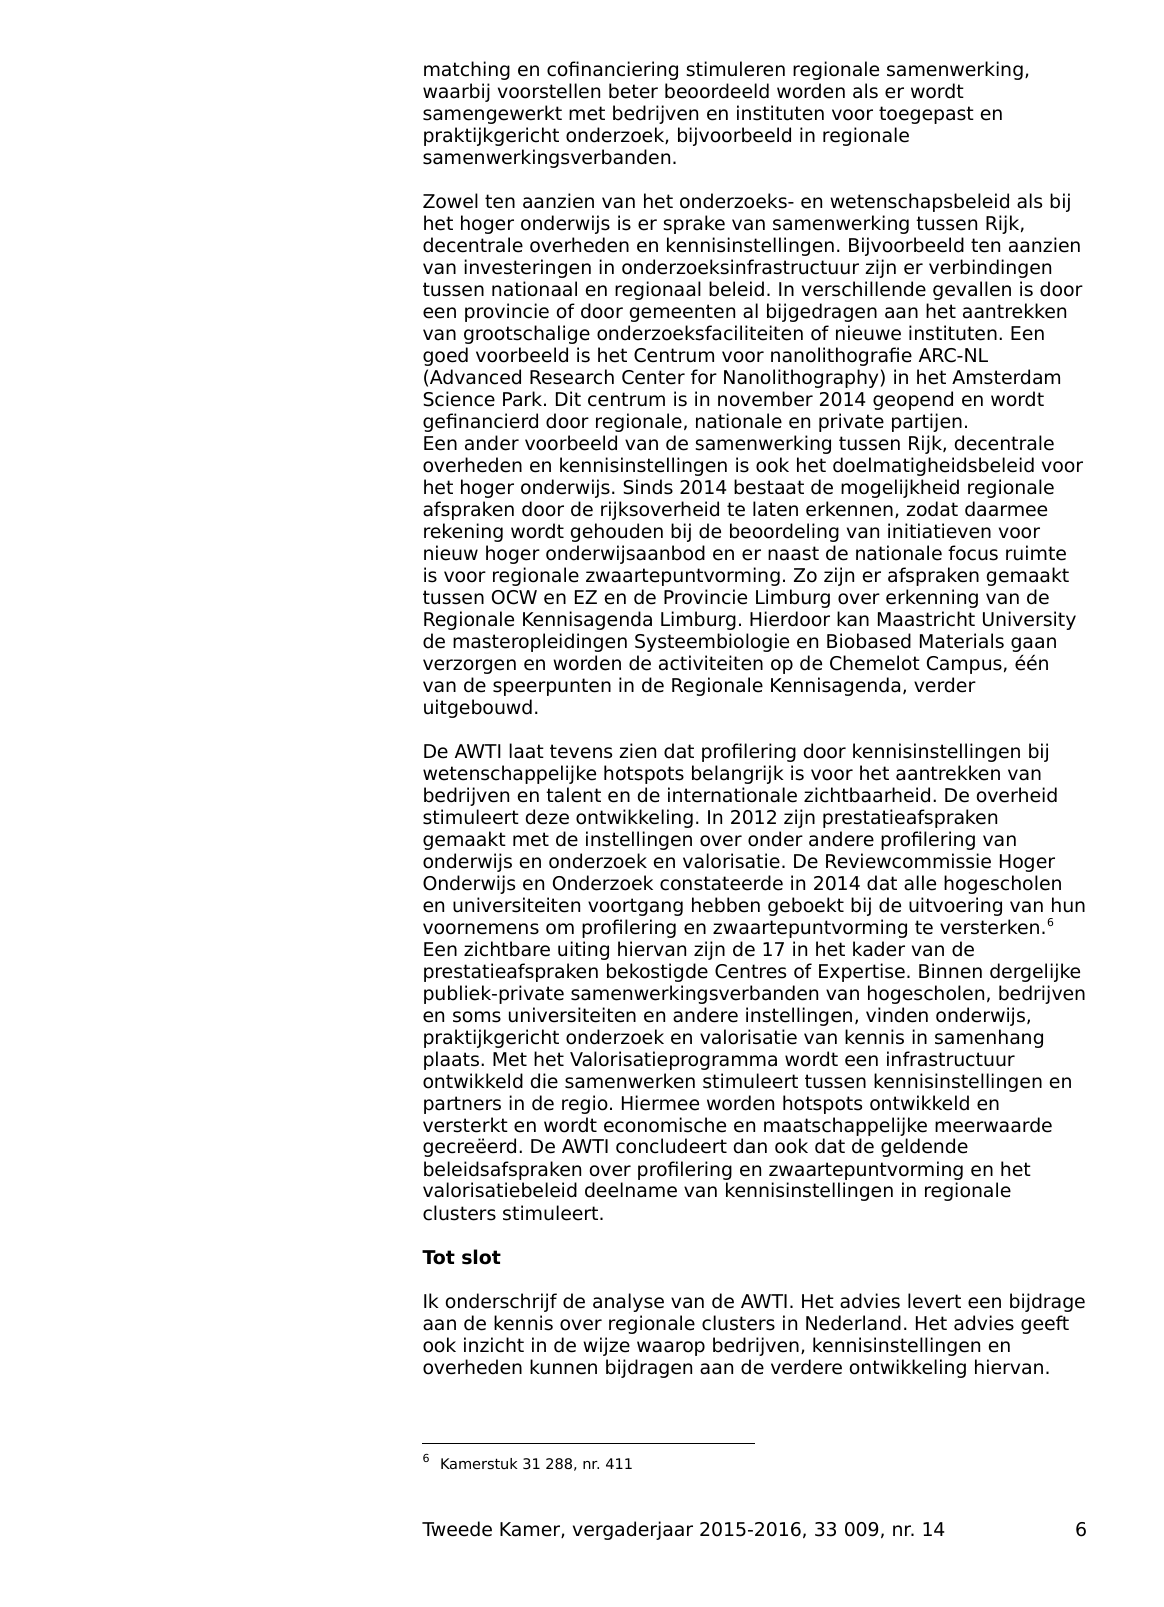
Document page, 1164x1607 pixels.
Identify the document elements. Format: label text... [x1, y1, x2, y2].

text Een ander voorbeeld van de samenwerking tussen Rijk, decentrale overheden en kennisinstellingen is ook het doelmatigheidsbeleid voor het hoger onderwijs. Sinds 2014 bestaat de mogelijkheid regionale afspraken door de rijksoverheid te laten erkennen, zodat daarmee rekening wordt gehouden bij de beoordeling van initiatieven voor nieuw hoger onderwijsaanbod en er naast de nationale focus ruimte is voor regionale zwaartepuntvorming. Zo zijn er afspraken gemaakt tussen OCW en EZ en de Provincie Limburg over erkenning van de Regionale Kennisagenda Limburg. Hierdoor kan Maastricht University de masteropleidingen Systeembiologie en Biobased Materials gaan verzorgen en worden de activiteiten op de Chemelot Campus, één van de speerpunten in de Regionale Kennisagenda, verder uitgebouwd. [422, 433, 1087, 719]
text Zowel ten aanzien van het onderzoeks- en wetenschapsbeleid als bij het hoger onderwijs is er sprake van samenwerking tussen Rijk, decentrale overheden en kennisinstellingen. Bijvoorbeeld ten aanzien van investeringen in onderzoeksinfrastructuur zijn er verbindingen tussen nationaal en regionaal beleid. In verschillende gevallen is door een provincie of door gemeenten al bijgedragen aan het aantrekken van grootschalige onderzoeksfaciliteiten of nieuwe instituten. Een goed voorbeeld is het Centrum voor nanolithografie ARC-NL (Advanced Research Center for Nanolithography) in het Amsterdam Science Park. Dit centrum is in november 2014 geopend en wordt gefinancierd door regionale, nationale en private partijen. [422, 191, 1087, 433]
subtitle Tot slot [422, 1247, 1087, 1268]
text Ik onderschrijf de analyse van de AWTI. Het advies levert een bijdrage aan de kennis over regionale clusters in Nederland. Het advies geeft ook inzicht in de wijze waarop bedrijven, kennisinstellingen en overheden kunnen bijdragen aan de verdere ontwikkeling hiervan. [422, 1291, 1087, 1379]
text De AWTI laat tevens zien dat profilering door kennisinstellingen bij wetenschappelijke hotspots belangrijk is voor het aantrekken van bedrijven en talent en de internationale zichtbaarheid. De overheid stimuleert deze ontwikkeling. In 2012 zijn prestatieafspraken gemaakt met de instellingen over onder andere profilering van onderwijs en onderzoek en valorisatie. De Reviewcommissie Hoger Onderwijs en Onderzoek constateerde in 2014 dat alle hogescholen en universiteiten voortgang hebben geboekt bij de uitvoering van hun voornemens om profilering en zwaartepuntvorming te versterken. Een zichtbare uiting hiervan zijn de 17 in het kader van de prestatieafspraken bekostigde Centres of Expertise. Binnen dergelijke publiek-private samenwerkingsverbanden van hogescholen, bedrijven en soms universiteiten en andere instellingen, vinden onderwijs, praktijkgericht onderzoek en valorisatie van kennis in samenhang plaats. Met het Valorisatieprogramma wordt een infrastructuur ontwikkeld die samenwerken stimuleert tussen kennisinstellingen en partners in de regio. Hiermee worden hotspots ontwikkeld en versterkt en wordt economische en maatschappelijke meerwaarde gecreëerd. De AWTI concludeert dan ook dat de geldende beleidsafspraken over profilering en zwaartepuntvorming en het valorisatiebeleid deelname van kennisinstellingen in regionale clusters stimuleert. [422, 741, 1087, 1224]
text Kamerstuk 31 288, nr. 411 [422, 1452, 1087, 1474]
text matching en cofinanciering stimuleren regionale samenwerking, waarbij voorstellen beter beoordeeld worden als er wordt samengewerkt met bedrijven en instituten voor toegepast en praktijkgericht onderzoek, bijvoorbeeld in regionale samenwerkingsverbanden. [422, 59, 1087, 169]
